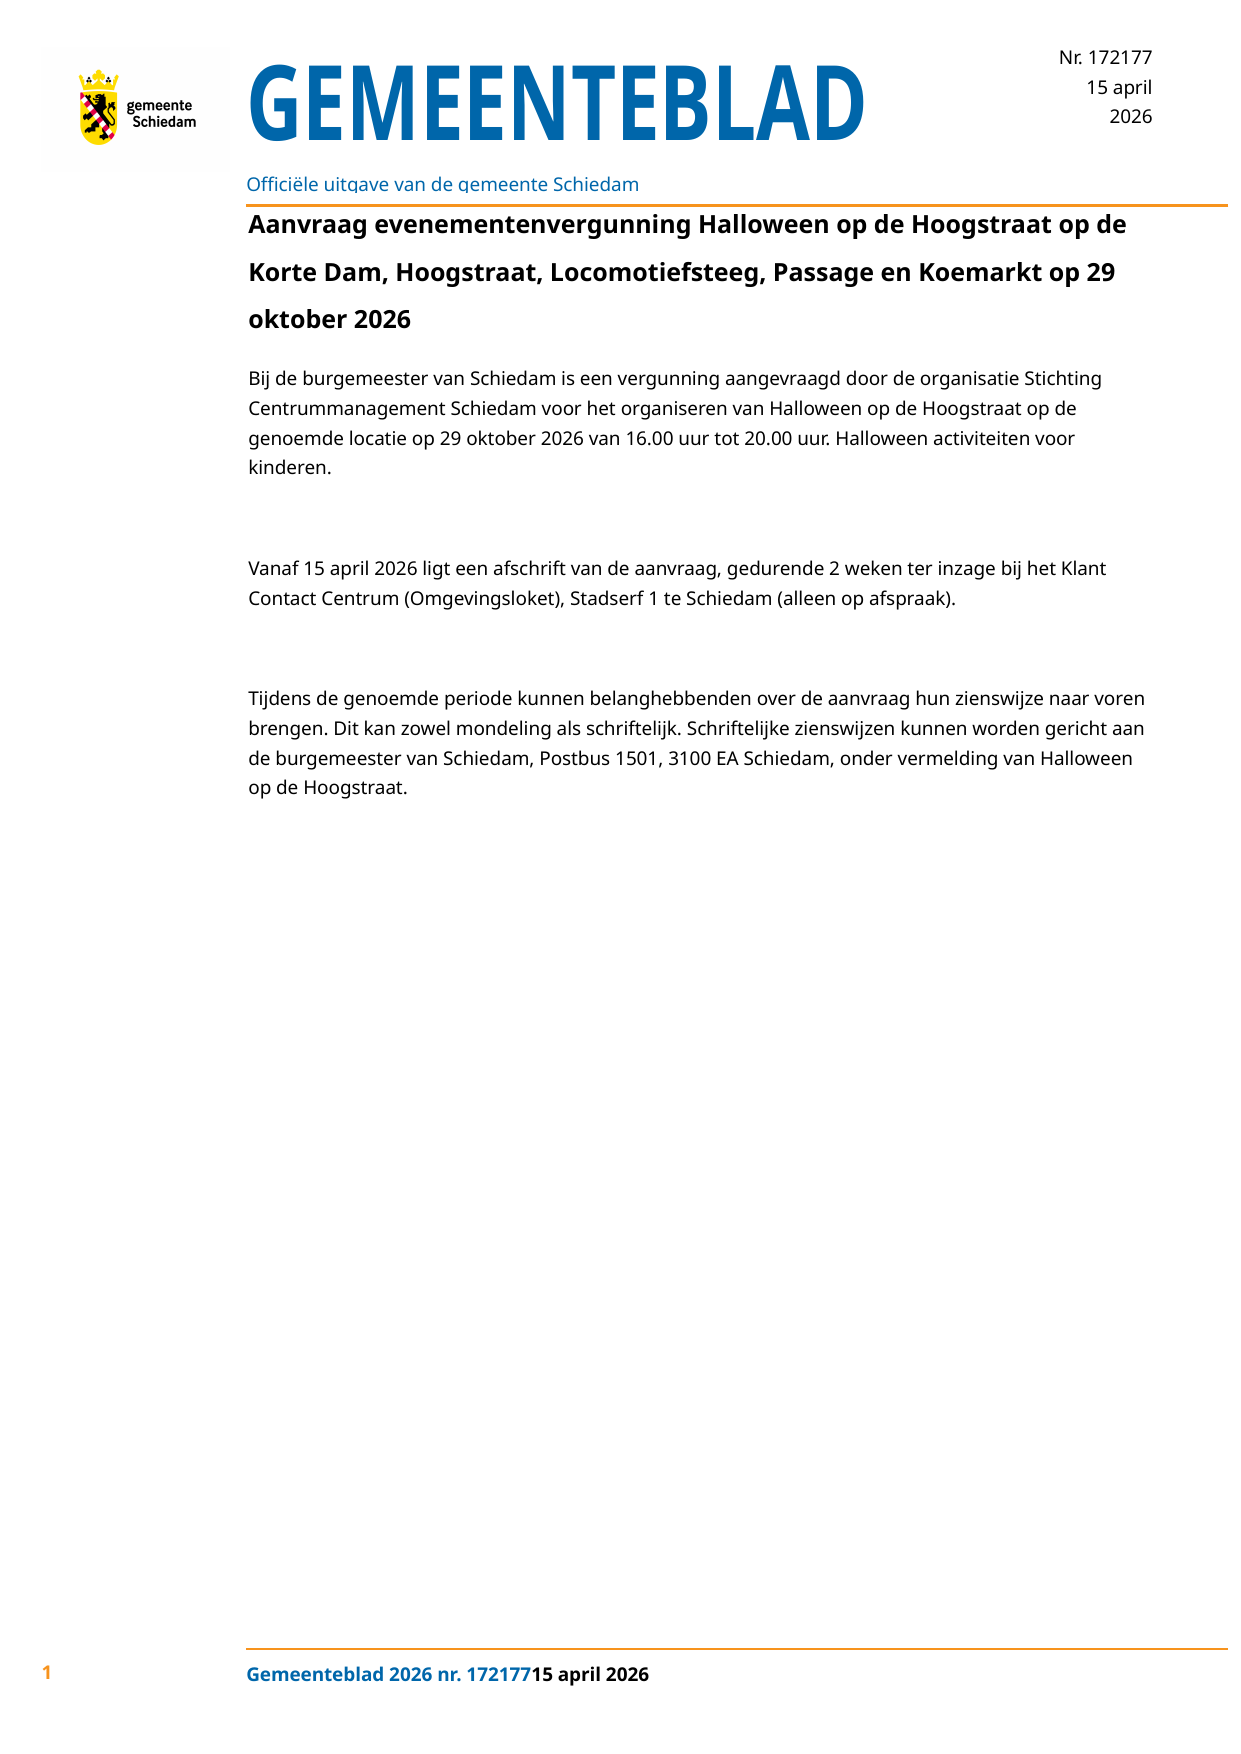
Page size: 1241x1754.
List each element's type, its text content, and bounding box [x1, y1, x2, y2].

text Vanaf 15 april 2026 ligt een afschrift van de aanvraag, gedurende 2 weken ter inzage bij het Klant Contact Centrum (Omgevingsloket), Stadserf 1 te Schiedam (alleen op afspraak). [248, 555, 1152, 610]
text Bij de burgemeester van Schiedam is een vergunning aangevraagd door de organisatie Stichting Centrummanagement Schiedam voor het organiseren van Halloween op de Hoogstraat op de genoemde locatie op 29 oktober 2026 van 16.00 uur tot 20.00 uur. Halloween activiteiten voor kinderen. [248, 366, 1152, 480]
text Tijdens de genoemde periode kunnen belanghebbenden over de aanvraag hun zienswijze naar voren brengen. Dit kan zowel mondeling als schriftelijk. Schriftelijke zienswijzen kunnen worden gericht aan de burgemeester van Schiedam, Postbus 1501, 3100 EA Schiedam, onder vermelding van Halloween op de Hoogstraat. [248, 686, 1152, 800]
picture [41, 47, 231, 172]
text Aanvraag evenementenvergunning Halloween op de Hoogstraat op de Korte Dam, Hoogstraat, Locomotiefsteeg, Passage en Koemarkt op 29 oktober 2026 [248, 207, 1152, 336]
